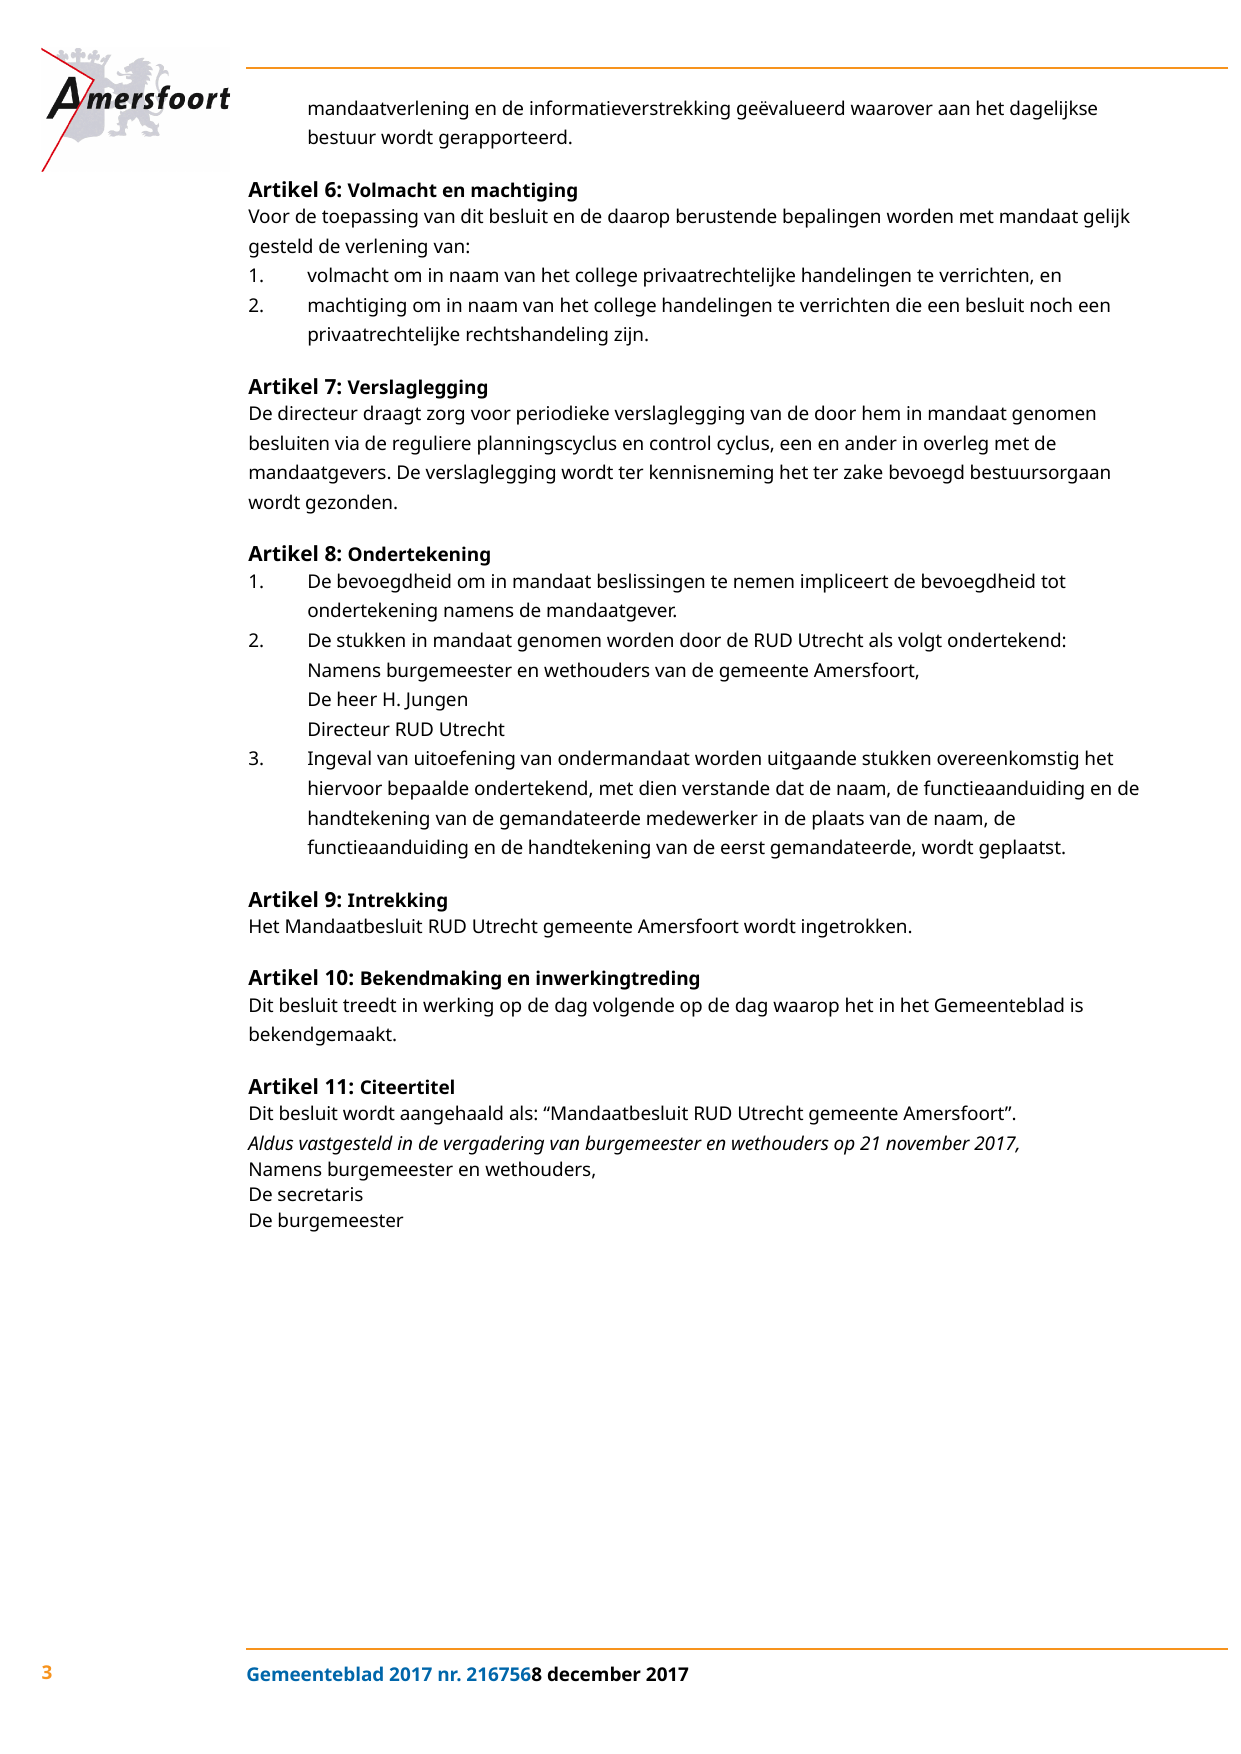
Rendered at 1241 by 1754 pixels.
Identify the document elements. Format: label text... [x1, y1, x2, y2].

list volmacht om in naam van het college privaatrechtelijke handelingen te verrichten, en [248, 262, 1152, 288]
text Artikel 11: Citeertitel [248, 1072, 1152, 1100]
text Artikel 8: Ondertekening [248, 539, 1152, 568]
text Namens burgemeester en wethouders, [248, 1156, 1152, 1181]
text Het Mandaatbesluit RUD Utrecht gemeente Amersfoort wordt ingetrokken. [248, 913, 1152, 939]
text Artikel 6: Volmacht en machtiging [248, 175, 1152, 203]
text Dit besluit wordt aangehaald als: “Mandaatbesluit RUD Utrecht gemeente Amersfoort”. [248, 1100, 1152, 1126]
list De heer H. Jungen [248, 686, 1152, 712]
text Dit besluit treedt in werking op de dag volgende op de dag waarop het in het Gemeenteblad is bekendgemaakt. [248, 992, 1152, 1047]
text Artikel 7: Verslaglegging [248, 372, 1152, 400]
text De directeur draagt zorg voor periodieke verslaglegging van de door hem in mandaat genomen besluiten via de reguliere planningscyclus en control cyclus, een en ander in overleg met de mandaatgevers. De verslaglegging wordt ter kennisneming het ter zake bevoegd bestuursorgaan wordt gezonden. [248, 400, 1152, 515]
list De bevoegdheid om in mandaat beslissingen te nemen impliceert de bevoegdheid tot ondertekening namens de mandaatgever. [248, 568, 1152, 623]
picture [41, 47, 231, 172]
list Ingeval van uitoefening van ondermandaat worden uitgaande stukken overeenkomstig het hiervoor bepaalde ondertekend, met dien verstande dat de naam, de functieaanduiding en de handtekening van de gemandateerde medewerker in de plaats van de naam, de functieaanduiding en de handtekening van de eerst gemandateerde, wordt geplaatst. [248, 746, 1152, 860]
list Namens burgemeester en wethouders van de gemeente Amersfoort, [248, 657, 1152, 682]
list De stukken in mandaat genomen worden door de RUD Utrecht als volgt ondertekend: [248, 627, 1152, 653]
text Voor de toepassing van dit besluit en de daarop berustende bepalingen worden met mandaat gelijk gesteld de verlening van: [248, 203, 1152, 258]
text Artikel 10: Bekendmaking en inwerkingtreding [248, 963, 1152, 992]
list machtiging om in naam van het college handelingen te verrichten die een besluit noch een privaatrechtelijke rechtshandeling zijn. [248, 292, 1152, 347]
list mandaatverlening en de informatieverstrekking geëvalueerd waarover aan het dagelijkse bestuur wordt gerapporteerd. [248, 95, 1152, 150]
text Aldus vastgesteld in de vergadering van burgemeester en wethouders op 21 november 2017, [248, 1130, 1152, 1156]
list Directeur RUD Utrecht [248, 716, 1152, 742]
text Artikel 9: Intrekking [248, 885, 1152, 913]
text De burgemeester [248, 1207, 1152, 1233]
text De secretaris [248, 1181, 1152, 1207]
